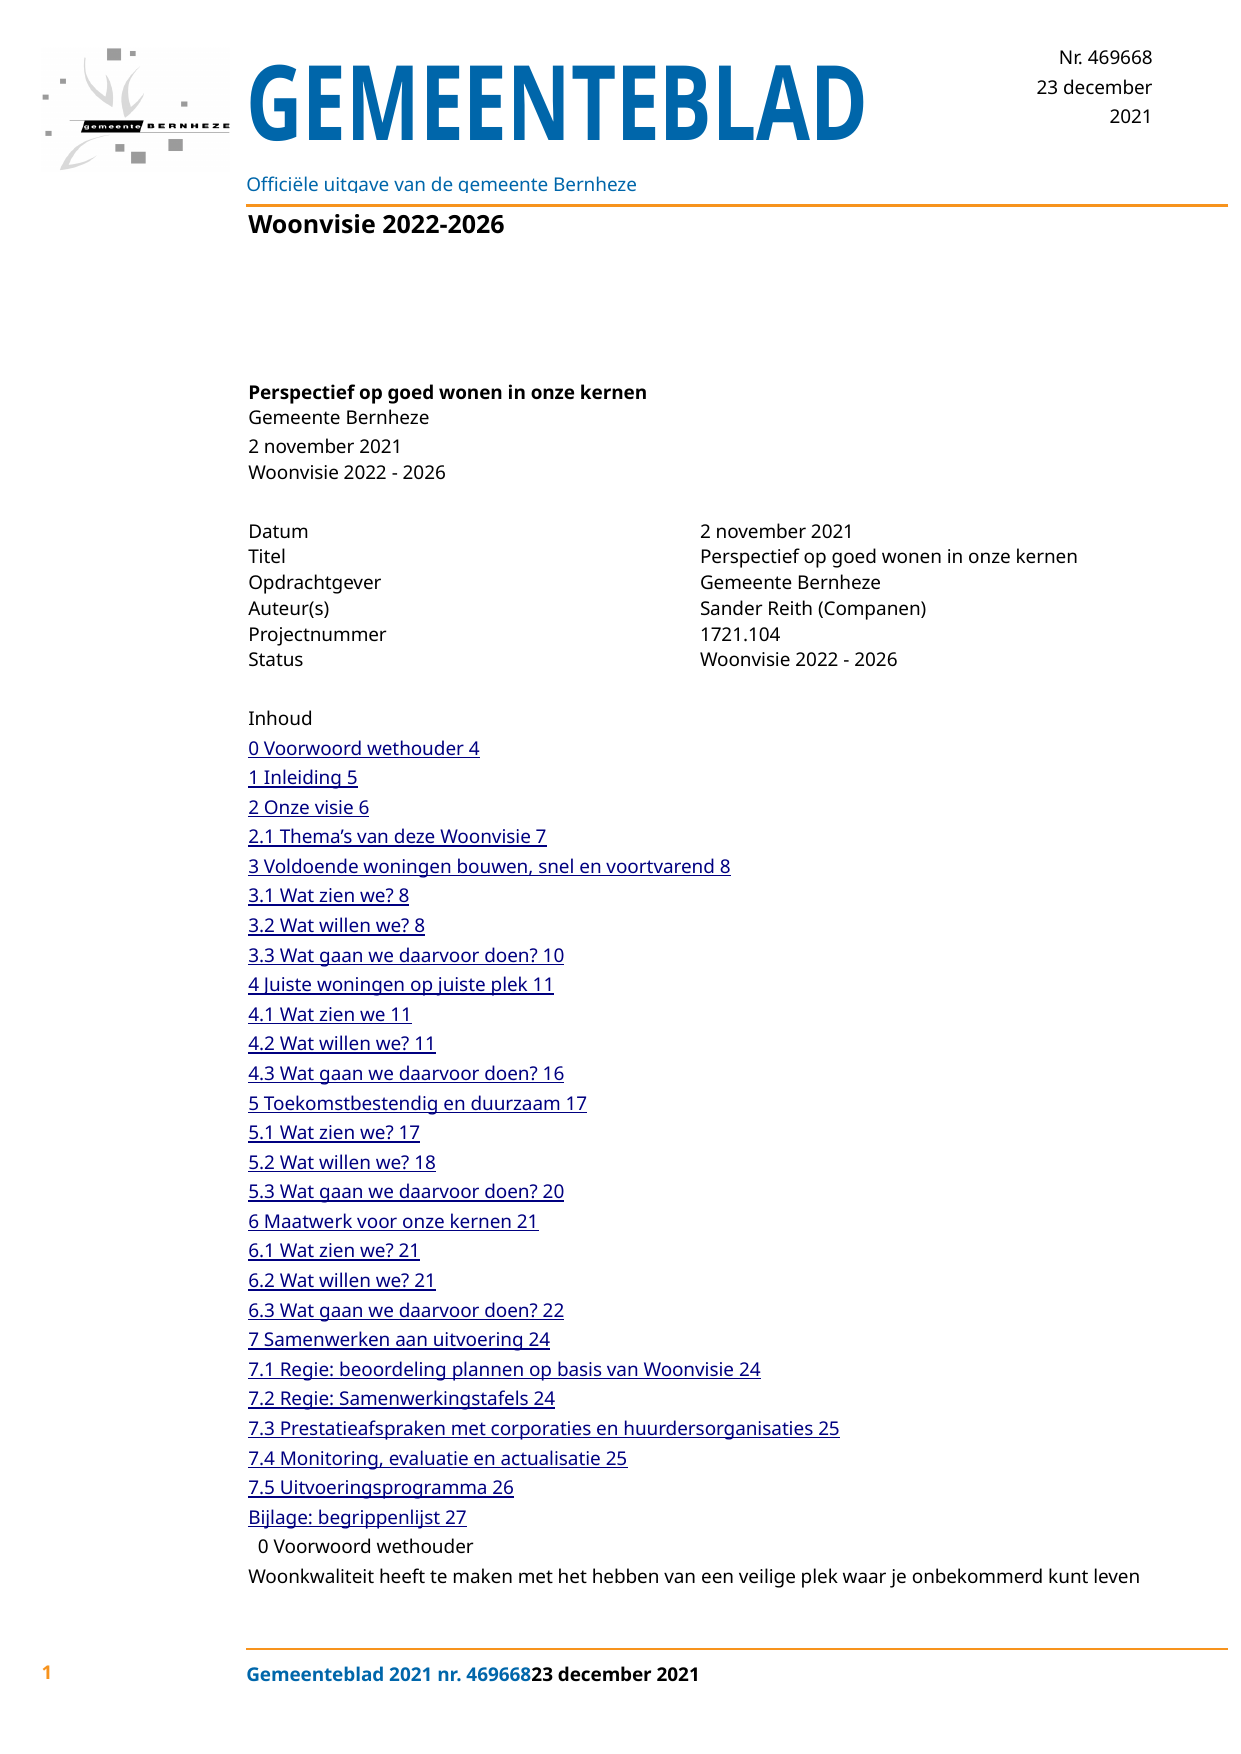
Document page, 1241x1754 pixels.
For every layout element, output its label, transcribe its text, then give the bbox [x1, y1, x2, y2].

text 4.1 Wat zien we 11 [248, 1001, 1152, 1027]
text 3 Voldoende woningen bouwen, snel en voortvarend 8 [248, 853, 1152, 879]
text Woonvisie 2022-2026 [248, 207, 1152, 241]
text 4.2 Wat willen we? 11 [248, 1031, 1152, 1056]
text 7.3 Prestatieafspraken met corporaties en huurdersorganisaties 25 [248, 1415, 1152, 1441]
text 3.2 Wat willen we? 8 [248, 912, 1152, 938]
text 5 Toekomstbestendig en duurzaam 17 [248, 1090, 1152, 1116]
text 4.3 Wat gaan we daarvoor doen? 16 [248, 1060, 1152, 1086]
table_cell Sander Reith (Companen) [700, 595, 1152, 621]
text Woonkwaliteit heeft te maken met het hebben van een veilige plek waar je onbekommerd kunt leven [248, 1563, 1152, 1589]
text Bijlage: begrippenlijst 27 [248, 1504, 1152, 1530]
text 5.3 Wat gaan we daarvoor doen? 20 [248, 1178, 1152, 1204]
text 4 Juiste woningen op juiste plek 11 [248, 971, 1152, 997]
table_header Datum [248, 518, 700, 544]
text 2 Onze visie 6 [248, 794, 1152, 820]
picture [41, 47, 231, 172]
table_header 2 november 2021 [700, 518, 1152, 544]
table_cell Auteur(s) [248, 595, 700, 621]
table_cell Opdrachtgever [248, 570, 700, 595]
table_cell 1721.104 [700, 621, 1152, 647]
text 3.1 Wat zien we? 8 [248, 883, 1152, 908]
text 5.2 Wat willen we? 18 [248, 1149, 1152, 1175]
text 6 Maatwerk voor onze kernen 21 [248, 1208, 1152, 1234]
table_cell Gemeente Bernheze [248, 405, 1152, 430]
table_cell Titel [248, 544, 700, 569]
text 5.1 Wat zien we? 17 [248, 1119, 1152, 1145]
text 7.4 Monitoring, evaluatie en actualisatie 25 [248, 1445, 1152, 1471]
table_cell Woonvisie 2022 - 2026 [248, 459, 1152, 485]
text 0 Voorwoord wethouder 4 [248, 735, 1152, 761]
text 7.1 Regie: beoordeling plannen op basis van Woonvisie 24 [248, 1356, 1152, 1382]
table_cell Perspectief op goed wonen in onze kernen [700, 544, 1152, 569]
text 7.5 Uitvoeringsprogramma 26 [248, 1474, 1152, 1500]
table_cell Woonvisie 2022 - 2026 [700, 647, 1152, 672]
text 1 Inleiding 5 [248, 764, 1152, 790]
table_cell Gemeente Bernheze [700, 570, 1152, 595]
table_header Perspectief op goed wonen in onze kernen [248, 379, 1152, 404]
text 6.1 Wat zien we? 21 [248, 1238, 1152, 1263]
table_cell Projectnummer [248, 621, 700, 647]
text 7.2 Regie: Samenwerkingstafels 24 [248, 1386, 1152, 1411]
table_cell Status [248, 647, 700, 672]
text 6.3 Wat gaan we daarvoor doen? 22 [248, 1297, 1152, 1323]
text 2.1 Thema’s van deze Woonvisie 7 [248, 823, 1152, 849]
table_header 2 november 2021 [248, 434, 1152, 459]
text Inhoud [248, 705, 1152, 731]
text 7 Samenwerken aan uitvoering 24 [248, 1326, 1152, 1352]
text 6.2 Wat willen we? 21 [248, 1267, 1152, 1293]
text 0 Voorwoord wethouder [248, 1533, 1152, 1559]
text 3.3 Wat gaan we daarvoor doen? 10 [248, 942, 1152, 968]
